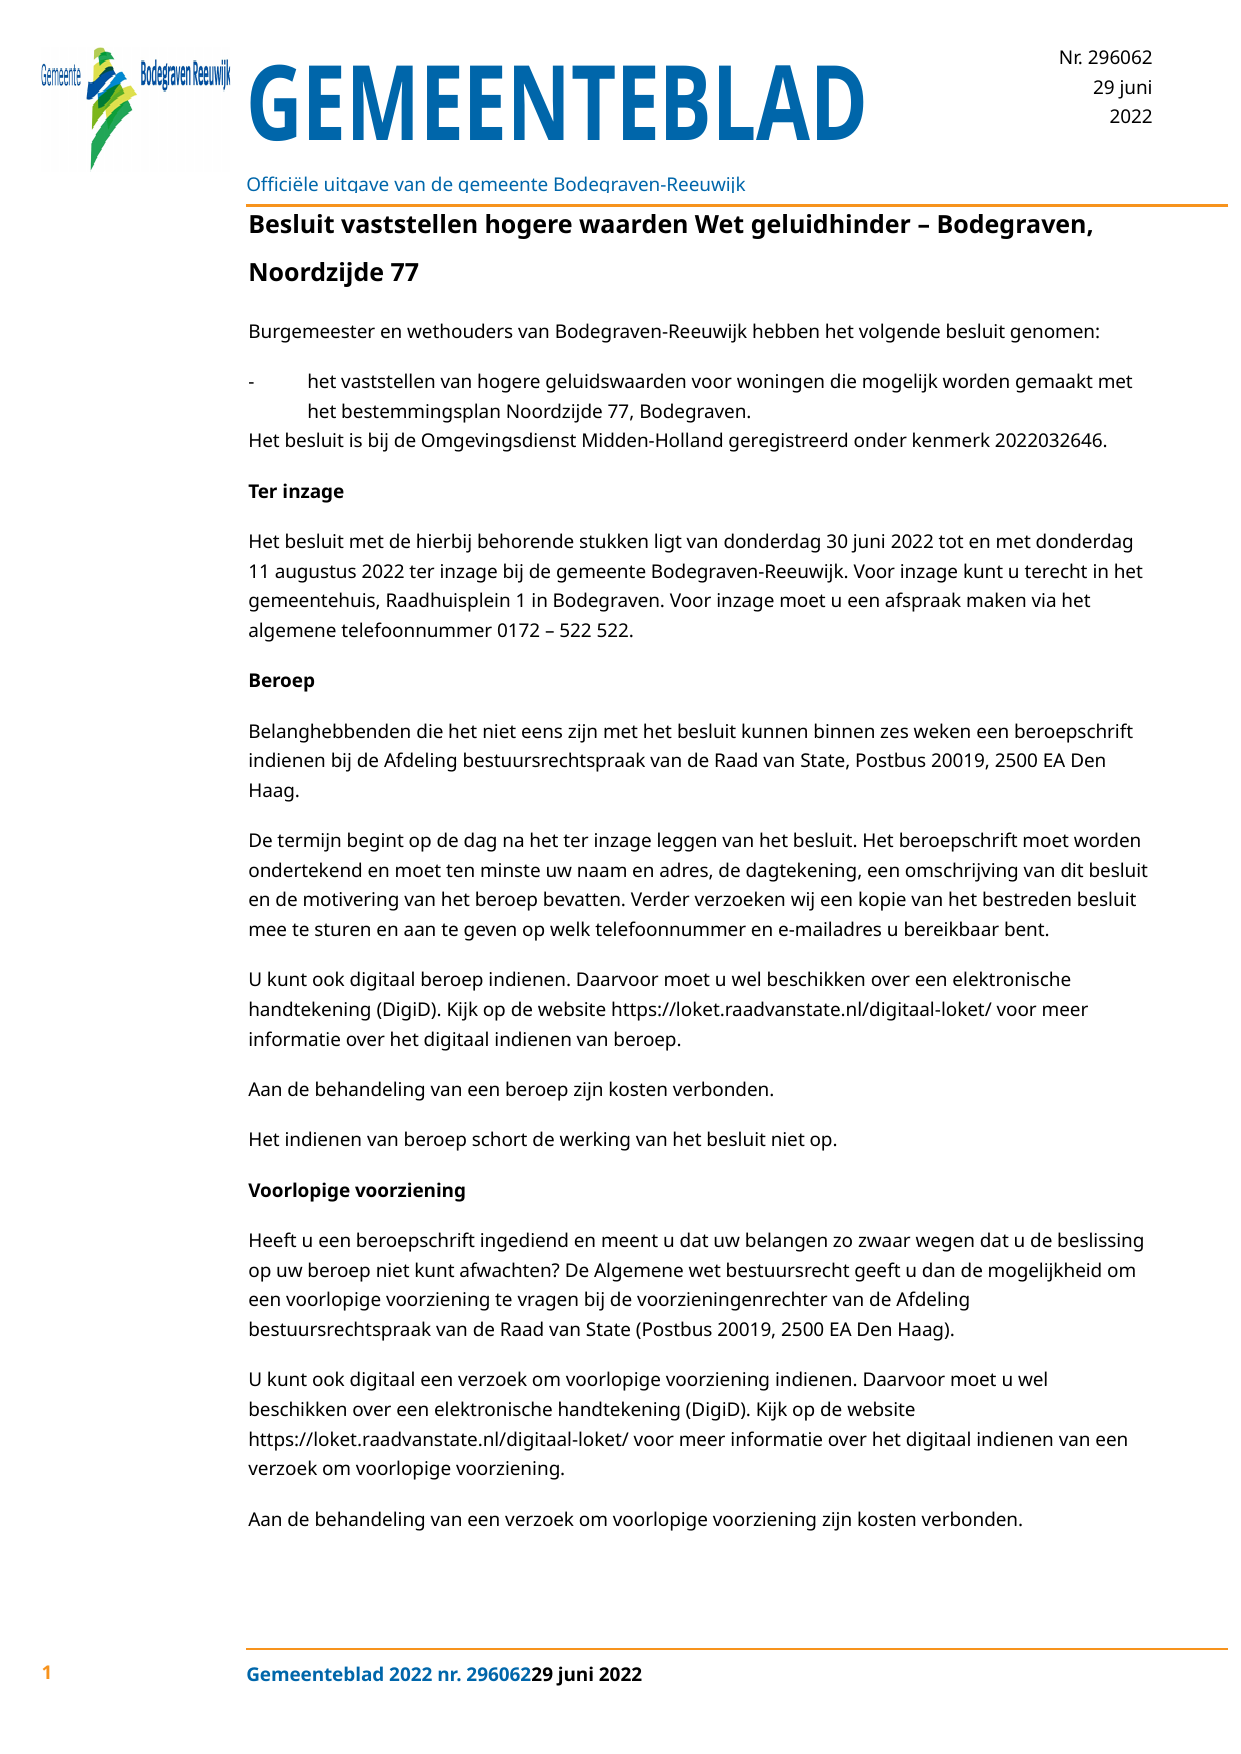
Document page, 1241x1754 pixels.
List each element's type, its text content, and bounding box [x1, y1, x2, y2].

text U kunt ook digitaal een verzoek om voorlopige voorziening indienen. Daarvoor moet u wel beschikken over een elektronische handtekening (DigiD). Kijk op de website https://loket.raadvanstate.nl/digitaal-loket/ voor meer informatie over het digitaal indienen van een verzoek om voorlopige voorziening. [248, 1367, 1152, 1481]
text Voorlopige voorziening [248, 1177, 1152, 1203]
text Ter inzage [248, 478, 1152, 504]
picture [41, 47, 231, 172]
text Belanghebbenden die het niet eens zijn met het besluit kunnen binnen zes weken een beroepschrift indienen bij de Afdeling bestuursrechtspraak van de Raad van State, Postbus 20019, 2500 EA Den Haag. [248, 718, 1152, 803]
text Aan de behandeling van een verzoek om voorlopige voorziening zijn kosten verbonden. [248, 1506, 1152, 1532]
text Beroep [248, 667, 1152, 693]
text Heeft u een beroepschrift ingediend en meent u dat uw belangen zo zwaar wegen dat u de beslissing op uw beroep niet kunt afwachten? De Algemene wet bestuursrecht geeft u dan de mogelijkheid om een voorlopige voorziening te vragen bij de voorzieningenrechter van de Afdeling bestuursrechtspraak van de Raad van State (Postbus 20019, 2500 EA Den Haag). [248, 1227, 1152, 1342]
text De termijn begint op de dag na het ter inzage leggen van het besluit. Het beroepschrift moet worden ondertekend en moet ten minste uw naam en adres, de dagtekening, een omschrijving van dit besluit en de motivering van het beroep bevatten. Verder verzoeken wij een kopie van het bestreden besluit mee te sturen en aan te geven op welk telefoonnummer en e-mailadres u bereikbaar bent. [248, 827, 1152, 942]
text Besluit vaststellen hogere waarden Wet geluidhinder – Bodegraven, Noordzijde 77 [248, 207, 1152, 288]
text Het besluit met de hierbij behorende stukken ligt van donderdag 30 juni 2022 tot en met donderdag 11 augustus 2022 ter inzage bij de gemeente Bodegraven-Reeuwijk. Voor inzage kunt u terecht in het gemeentehuis, Raadhuisplein 1 in Bodegraven. Voor inzage moet u een afspraak maken via het algemene telefoonnummer 0172 – 522 522. [248, 528, 1152, 643]
text Burgemeester en wethouders van Bodegraven-Reeuwijk hebben het volgende besluit genomen: [248, 318, 1152, 344]
text Aan de behandeling van een beroep zijn kosten verbonden. [248, 1076, 1152, 1102]
text Het indienen van beroep schort de werking van het besluit niet op. [248, 1127, 1152, 1152]
text Het besluit is bij de Omgevingsdienst Midden-Holland geregistreerd onder kenmerk 2022032646. [248, 427, 1152, 453]
text U kunt ook digitaal beroep indienen. Daarvoor moet u wel beschikken over een elektronische handtekening (DigiD). Kijk op de website https://loket.raadvanstate.nl/digitaal-loket/ voor meer informatie over het digitaal indienen van beroep. [248, 967, 1152, 1052]
list het vaststellen van hogere geluidswaarden voor woningen die mogelijk worden gemaakt met het bestemmingsplan Noordzijde 77, Bodegraven. [248, 368, 1152, 424]
